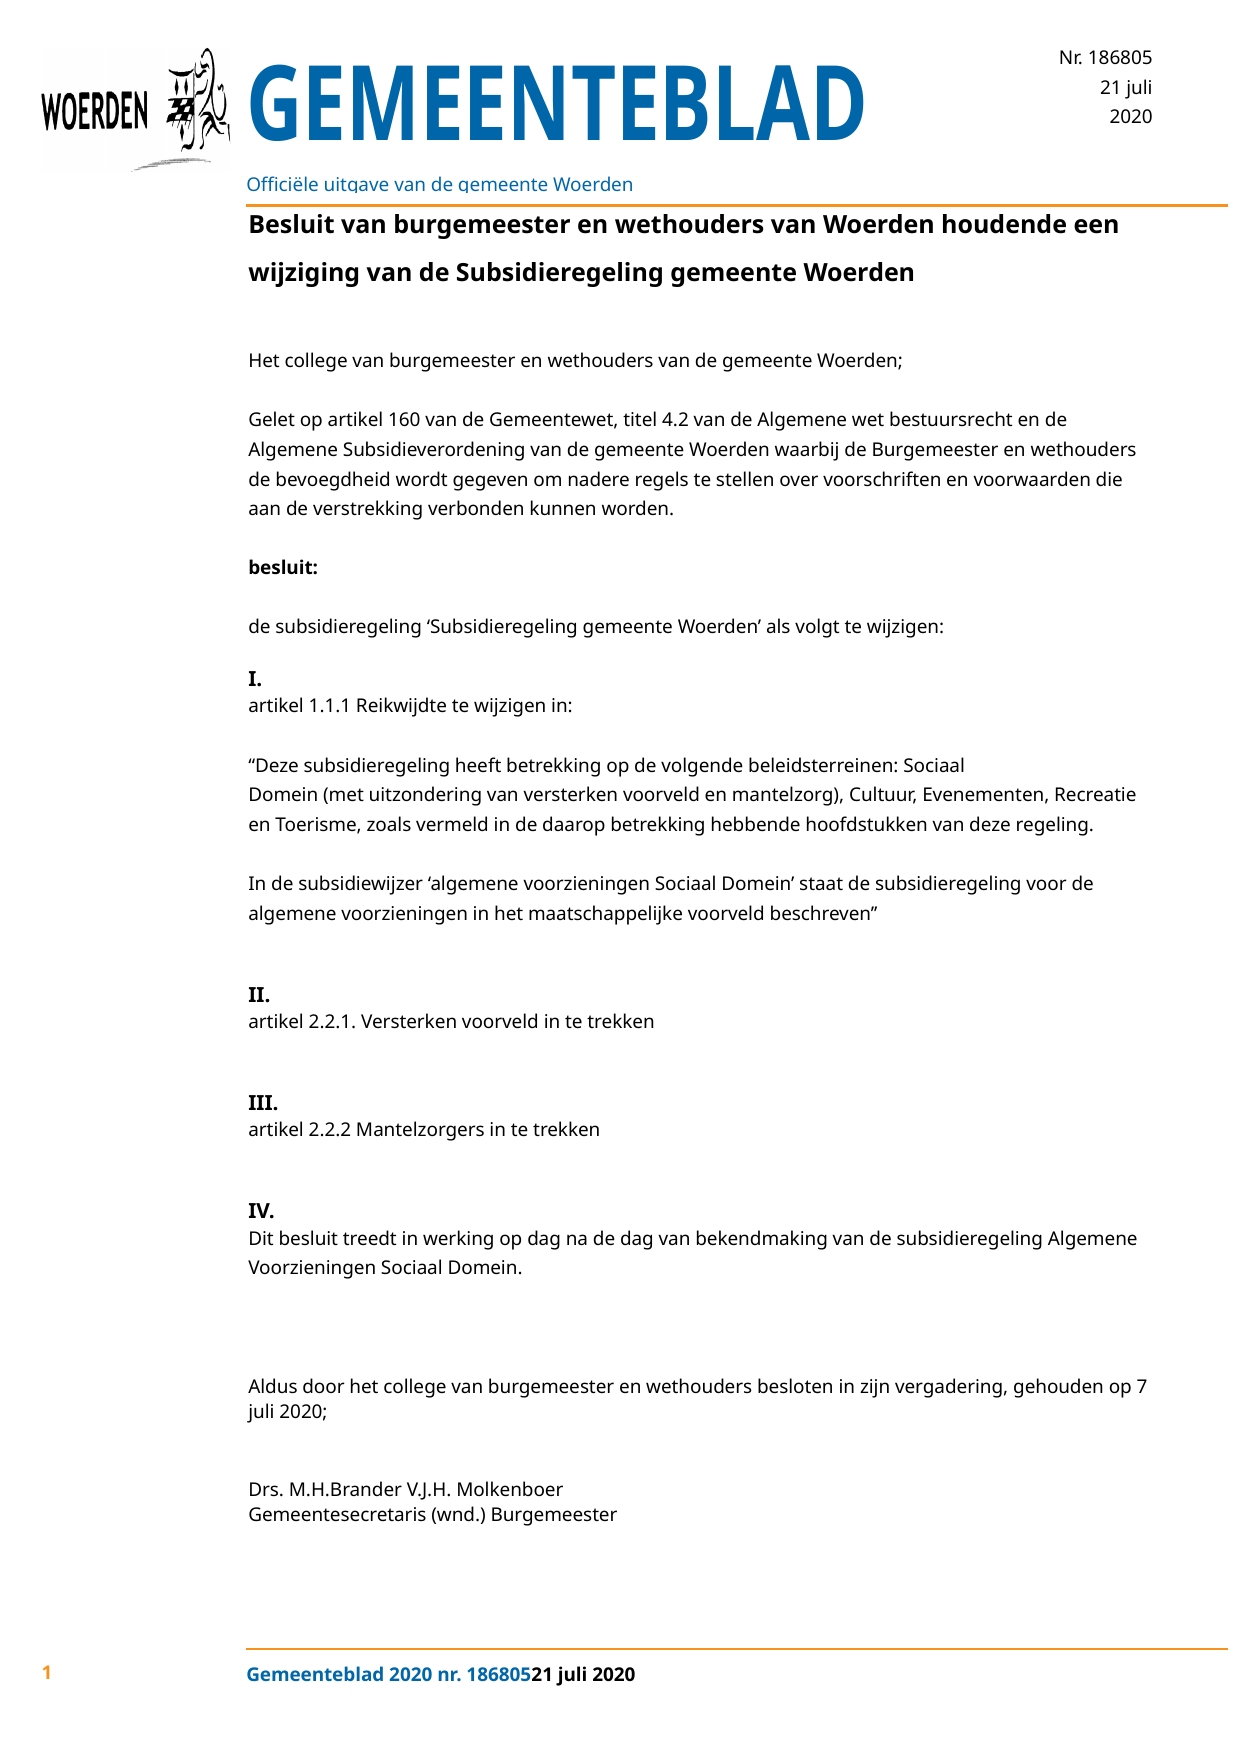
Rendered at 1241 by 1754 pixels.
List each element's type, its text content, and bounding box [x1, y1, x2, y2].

text artikel 2.2.2 Mantelzorgers in te trekken [248, 1117, 1152, 1142]
text “Deze subsidieregeling heeft betrekking op de volgende beleidsterreinen: Sociaal [248, 752, 1152, 777]
text II. [248, 980, 1152, 1008]
text III. [248, 1088, 1152, 1117]
text Domein (met uitzondering van versterken voorveld en mantelzorg), Cultuur, Evenementen, Recreatie en Toerisme, zoals vermeld in de daarop betrekking hebbende hoofdstukken van deze regeling. [248, 781, 1152, 837]
text IV. [248, 1197, 1152, 1225]
text besluit: [248, 554, 1152, 580]
text artikel 2.2.1. Versterken voorveld in te trekken [248, 1008, 1152, 1034]
text Drs. M.H.Brander V.J.H. Molkenboer [248, 1476, 1152, 1502]
text In de subsidiewijzer ‘algemene voorzieningen Sociaal Domein’ staat de subsidieregeling voor de algemene voorzieningen in het maatschappelijke voorveld beschreven’’ [248, 870, 1152, 925]
text Besluit van burgemeester en wethouders van Woerden houdende een wijziging van de Subsidieregeling gemeente Woerden [248, 207, 1152, 288]
text Het college van burgemeester en wethouders van de gemeente Woerden; [248, 347, 1152, 373]
text Gemeentesecretaris (wnd.) Burgemeester [248, 1502, 1152, 1527]
text de subsidieregeling ‘Subsidieregeling gemeente Woerden’ als volgt te wijzigen: [248, 614, 1152, 639]
text Gelet op artikel 160 van de Gemeentewet, titel 4.2 van de Algemene wet bestuursrecht en de Algemene Subsidieverordening van de gemeente Woerden waarbij de Burgemeester en wethouders de bevoegdheid wordt gegeven om nadere regels te stellen over voorschriften en voorwaarden die aan de verstrekking verbonden kunnen worden. [248, 407, 1152, 521]
text artikel 1.1.1 Reikwijdte te wijzigen in: [248, 693, 1152, 718]
picture [41, 47, 231, 172]
text Aldus door het college van burgemeester en wethouders besloten in zijn vergadering, gehouden op 7 juli 2020; [248, 1373, 1152, 1424]
text Dit besluit treedt in werking op dag na de dag van bekendmaking van de subsidieregeling Algemene Voorzieningen Sociaal Domein. [248, 1225, 1152, 1280]
text I. [248, 664, 1152, 693]
